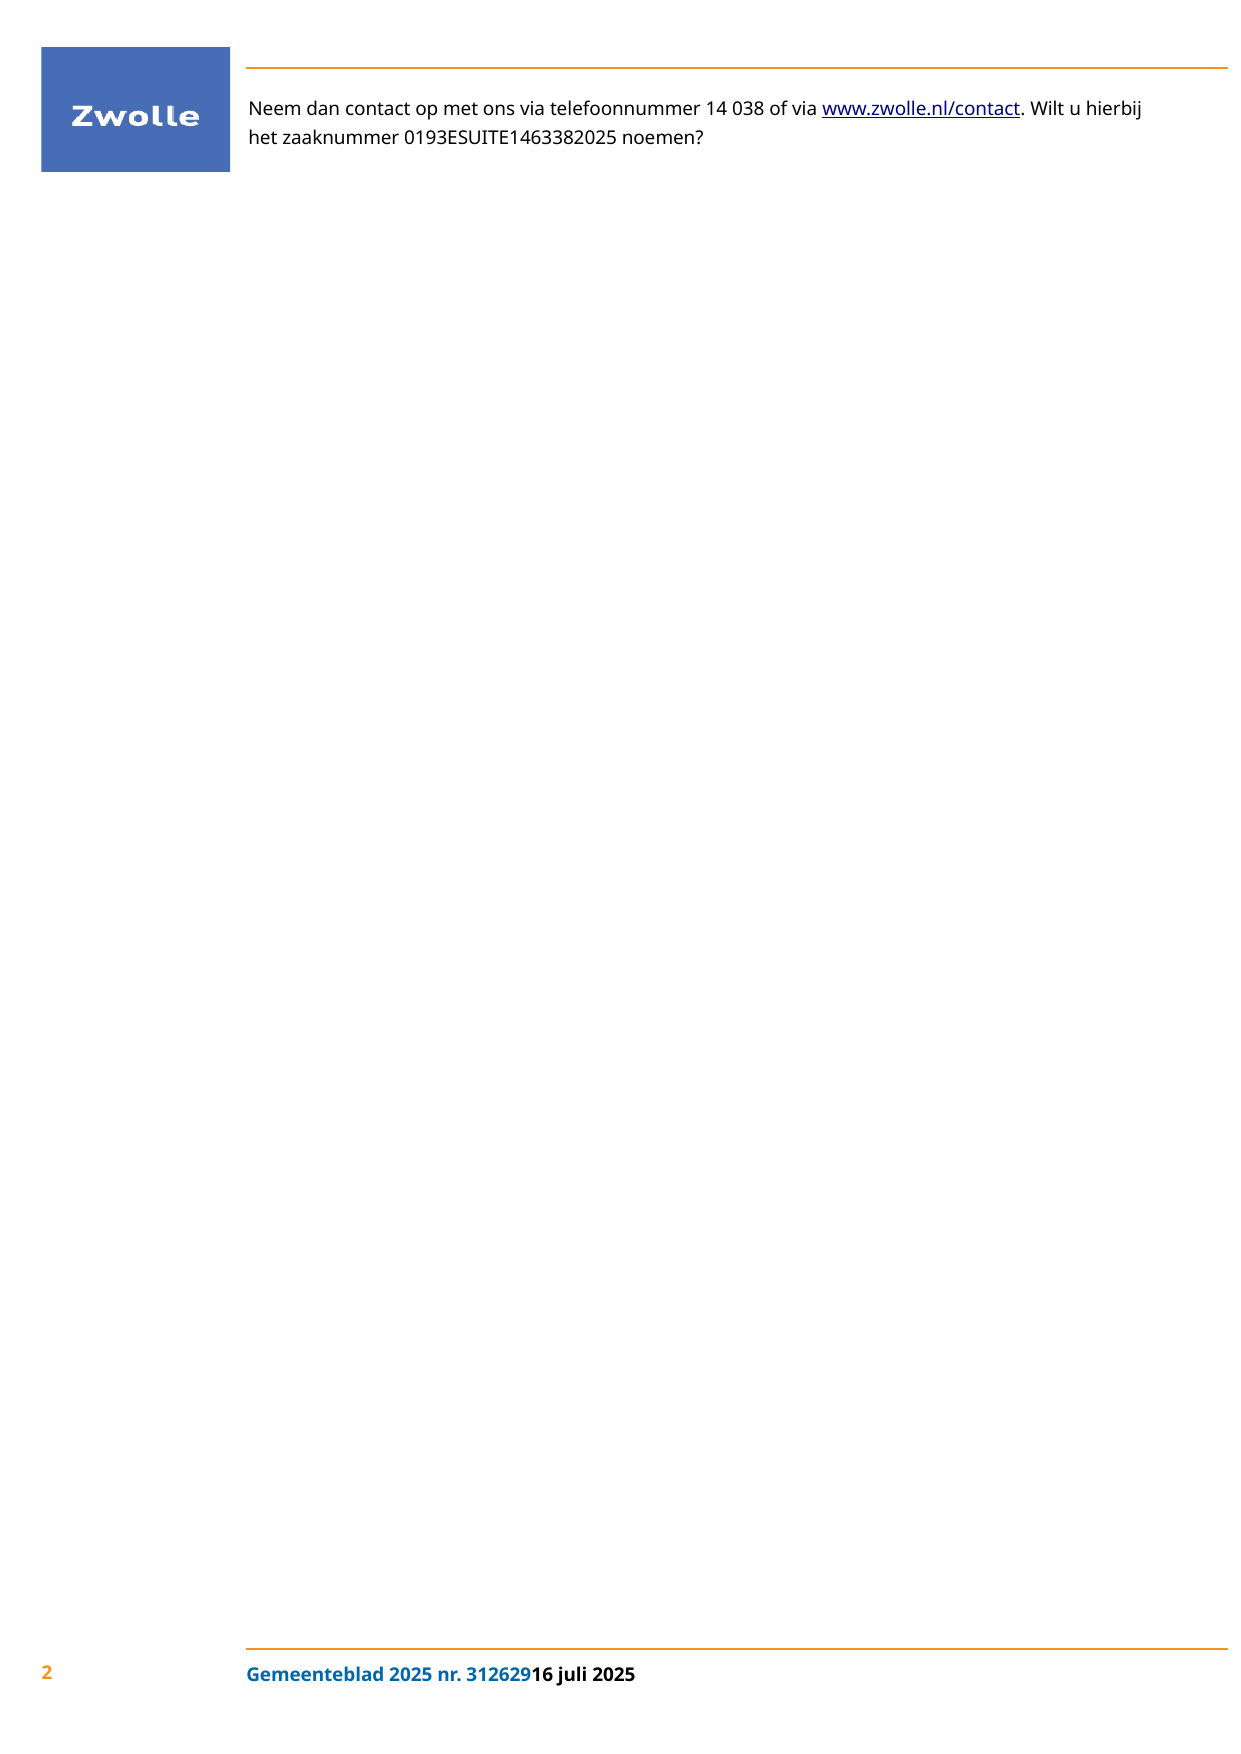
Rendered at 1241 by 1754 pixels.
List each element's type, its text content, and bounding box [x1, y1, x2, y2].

picture [41, 47, 231, 172]
text Neem dan contact op met ons via telefoonnummer 14 038 of via www.zwolle.nl/contact. Wilt u hierbij het zaaknummer 0193ESUITE1463382025 noemen? [248, 95, 1152, 150]
